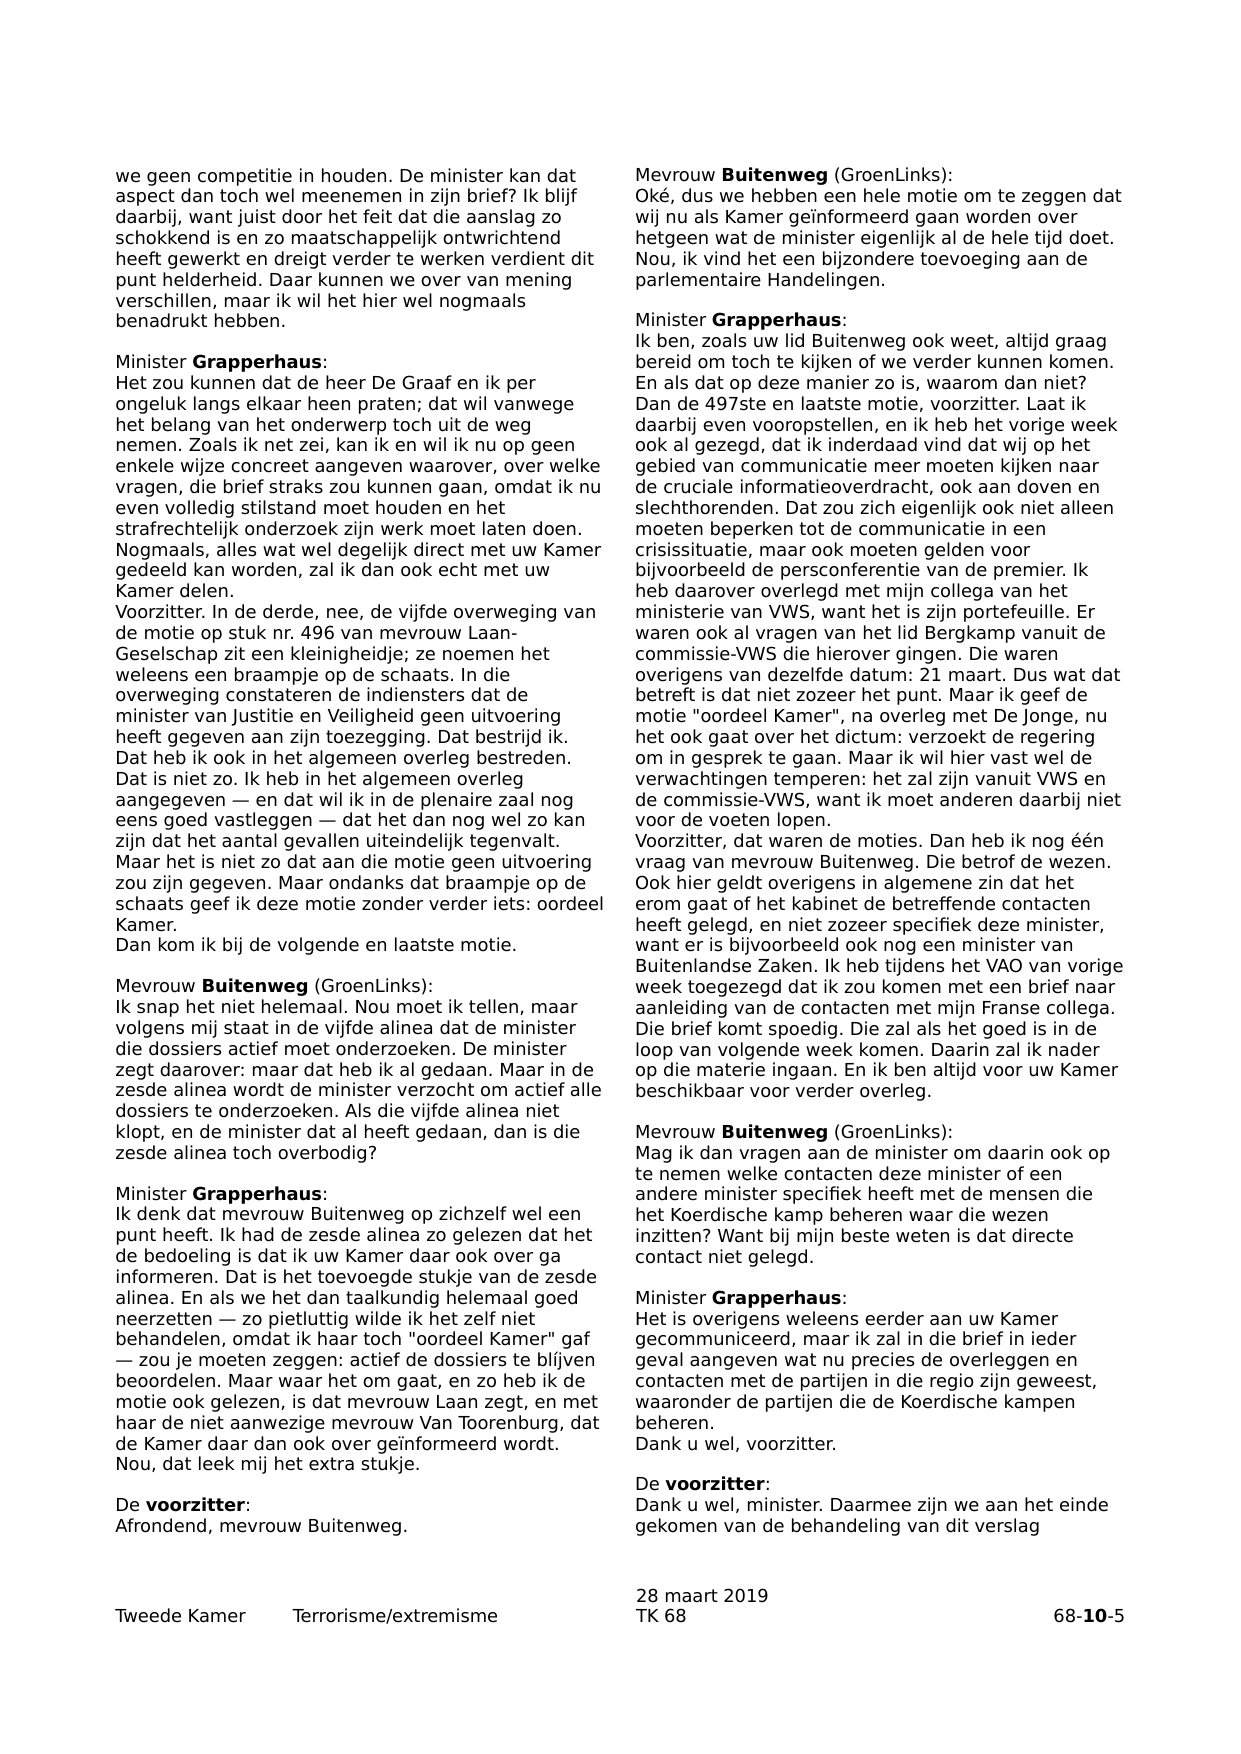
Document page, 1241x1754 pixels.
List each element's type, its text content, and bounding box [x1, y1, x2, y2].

text Dank u wel, minister. Daarmee zijn we aan het einde gekomen van de behandeling van dit verslag [635, 1495, 1125, 1536]
text Afrondend, mevrouw Buitenweg. [115, 1516, 605, 1537]
text De voorzitter: [635, 1474, 1125, 1495]
text Ik denk dat mevrouw Buitenweg op zichzelf wel een punt heeft. Ik had de zesde alinea zo gelezen dat het de bedoeling is dat ik uw Kamer daar ook over ga informeren. Dat is het toevoegde stukje van de zesde alinea. En als we het dan taalkundig helemaal goed neerzetten — zo pietluttig wilde ik het zelf niet behandelen, omdat ik haar toch "oordeel Kamer" gaf — zou je moeten zeggen: actief de dossiers te blíjven beoordelen. Maar waar het om gaat, en zo heb ik de motie ook gelezen, is dat mevrouw Laan zegt, en met haar de niet aanwezige mevrouw Van Toorenburg, dat de Kamer daar dan ook over geïnformeerd wordt. Nou, dat leek mij het extra stukje. [115, 1204, 605, 1475]
text Minister Grapperhaus: [115, 1183, 605, 1204]
text Mevrouw Buitenweg (GroenLinks): [115, 976, 605, 997]
text Mag ik dan vragen aan de minister om daarin ook op te nemen welke contacten deze minister of een andere minister specifiek heeft met de mensen die het Koerdische kamp beheren waar die wezen inzitten? Want bij mijn beste weten is dat directe contact niet gelegd. [635, 1142, 1125, 1267]
text Ik snap het niet helemaal. Nou moet ik tellen, maar volgens mij staat in de vijfde alinea dat de minister die dossiers actief moet onderzoeken. De minister zegt daarover: maar dat heb ik al gedaan. Maar in de zesde alinea wordt de minister verzocht om actief alle dossiers te onderzoeken. Als die vijfde alinea niet klopt, en de minister dat al heeft gedaan, dan is die zesde alinea toch overbodig? [115, 997, 605, 1163]
text Minister Grapperhaus: [635, 1287, 1125, 1308]
text Ik ben, zoals uw lid Buitenweg ook weet, altijd graag bereid om toch te kijken of we verder kunnen komen. En als dat op deze manier zo is, waarom dan niet? [635, 331, 1125, 393]
text Mevrouw Buitenweg (GroenLinks): [635, 1122, 1125, 1142]
text Het zou kunnen dat de heer De Graaf en ik per ongeluk langs elkaar heen praten; dat wil vanwege het belang van het onderwerp toch uit de weg nemen. Zoals ik net zei, kan ik en wil ik nu op geen enkele wijze concreet aangeven waarover, over welke vragen, die brief straks zou kunnen gaan, omdat ik nu even volledig stilstand moet houden en het strafrechtelijk onderzoek zijn werk moet laten doen. Nogmaals, alles wat wel degelijk direct met uw Kamer gedeeld kan worden, zal ik dan ook echt met uw Kamer delen. [115, 373, 605, 602]
text we geen competitie in houden. De minister kan dat aspect dan toch wel meenemen in zijn brief? Ik blijf daarbij, want juist door het feit dat die aanslag zo schokkend is en zo maatschappelijk ontwrichtend heeft gewerkt en dreigt verder te werken verdient dit punt helderheid. Daar kunnen we over van mening verschillen, maar ik wil het hier wel nogmaals benadrukt hebben. [115, 165, 605, 332]
text Voorzitter. In de derde, nee, de vijfde overweging van de motie op stuk nr. 496 van mevrouw Laan-Geselschap zit een kleinigheidje; ze noemen het weleens een braampje op de schaats. In die overweging constateren de indiensters dat de minister van Justitie en Veiligheid geen uitvoering heeft gegeven aan zijn toezegging. Dat bestrijd ik. Dat heb ik ook in het algemeen overleg bestreden. Dat is niet zo. Ik heb in het algemeen overleg aangegeven — en dat wil ik in de plenaire zaal nog eens goed vastleggen — dat het dan nog wel zo kan zijn dat het aantal gevallen uiteindelijk tegenvalt. Maar het is niet zo dat aan die motie geen uitvoering zou zijn gegeven. Maar ondanks dat braampje op de schaats geef ik deze motie zonder verder iets: oordeel Kamer. [115, 602, 605, 935]
text Oké, dus we hebben een hele motie om te zeggen dat wij nu als Kamer geïnformeerd gaan worden over hetgeen wat de minister eigenlijk al de hele tijd doet. Nou, ik vind het een bijzondere toevoeging aan de parlementaire Handelingen. [635, 186, 1125, 290]
text Mevrouw Buitenweg (GroenLinks): [635, 165, 1125, 186]
text Dan de 497ste en laatste motie, voorzitter. Laat ik daarbij even vooropstellen, en ik heb het vorige week ook al gezegd, dat ik inderdaad vind dat wij op het gebied van communicatie meer moeten kijken naar de cruciale informatieoverdracht, ook aan doven en slechthorenden. Dat zou zich eigenlijk ook niet alleen moeten beperken tot de communicatie in een crisissituatie, maar ook moeten gelden voor bijvoorbeeld de persconferentie van de premier. Ik heb daarover overlegd met mijn collega van het ministerie van VWS, want het is zijn portefeuille. Er waren ook al vragen van het lid Bergkamp vanuit de commissie-VWS die hierover gingen. Die waren overigens van dezelfde datum: 21 maart. Dus wat dat betreft is dat niet zozeer het punt. Maar ik geef de motie "oordeel Kamer", na overleg met De Jonge, nu het ook gaat over het dictum: verzoekt de regering om in gesprek te gaan. Maar ik wil hier vast wel de verwachtingen temperen: het zal zijn vanuit VWS en de commissie-VWS, want ik moet anderen daarbij niet voor de voeten lopen. [635, 393, 1125, 831]
text De voorzitter: [115, 1495, 605, 1516]
text Minister Grapperhaus: [635, 310, 1125, 331]
text Dank u wel, voorzitter. [635, 1433, 1125, 1454]
text Voorzitter, dat waren de moties. Dan heb ik nog één vraag van mevrouw Buitenweg. Die betrof de wezen. Ook hier geldt overigens in algemene zin dat het erom gaat of het kabinet de betreffende contacten heeft gelegd, en niet zozeer specifiek deze minister, want er is bijvoorbeeld ook nog een minister van Buitenlandse Zaken. Ik heb tijdens het VAO van vorige week toegezegd dat ik zou komen met een brief naar aanleiding van de contacten met mijn Franse collega. Die brief komt spoedig. Die zal als het goed is in de loop van volgende week komen. Daarin zal ik nader op die materie ingaan. En ik ben altijd voor uw Kamer beschikbaar voor verder overleg. [635, 831, 1125, 1102]
text Het is overigens weleens eerder aan uw Kamer gecommuniceerd, maar ik zal in die brief in ieder geval aangeven wat nu precies de overleggen en contacten met de partijen in die regio zijn geweest, waaronder de partijen die de Koerdische kampen beheren. [635, 1308, 1125, 1433]
text Minister Grapperhaus: [115, 352, 605, 373]
text Dan kom ik bij de volgende en laatste motie. [115, 935, 605, 956]
